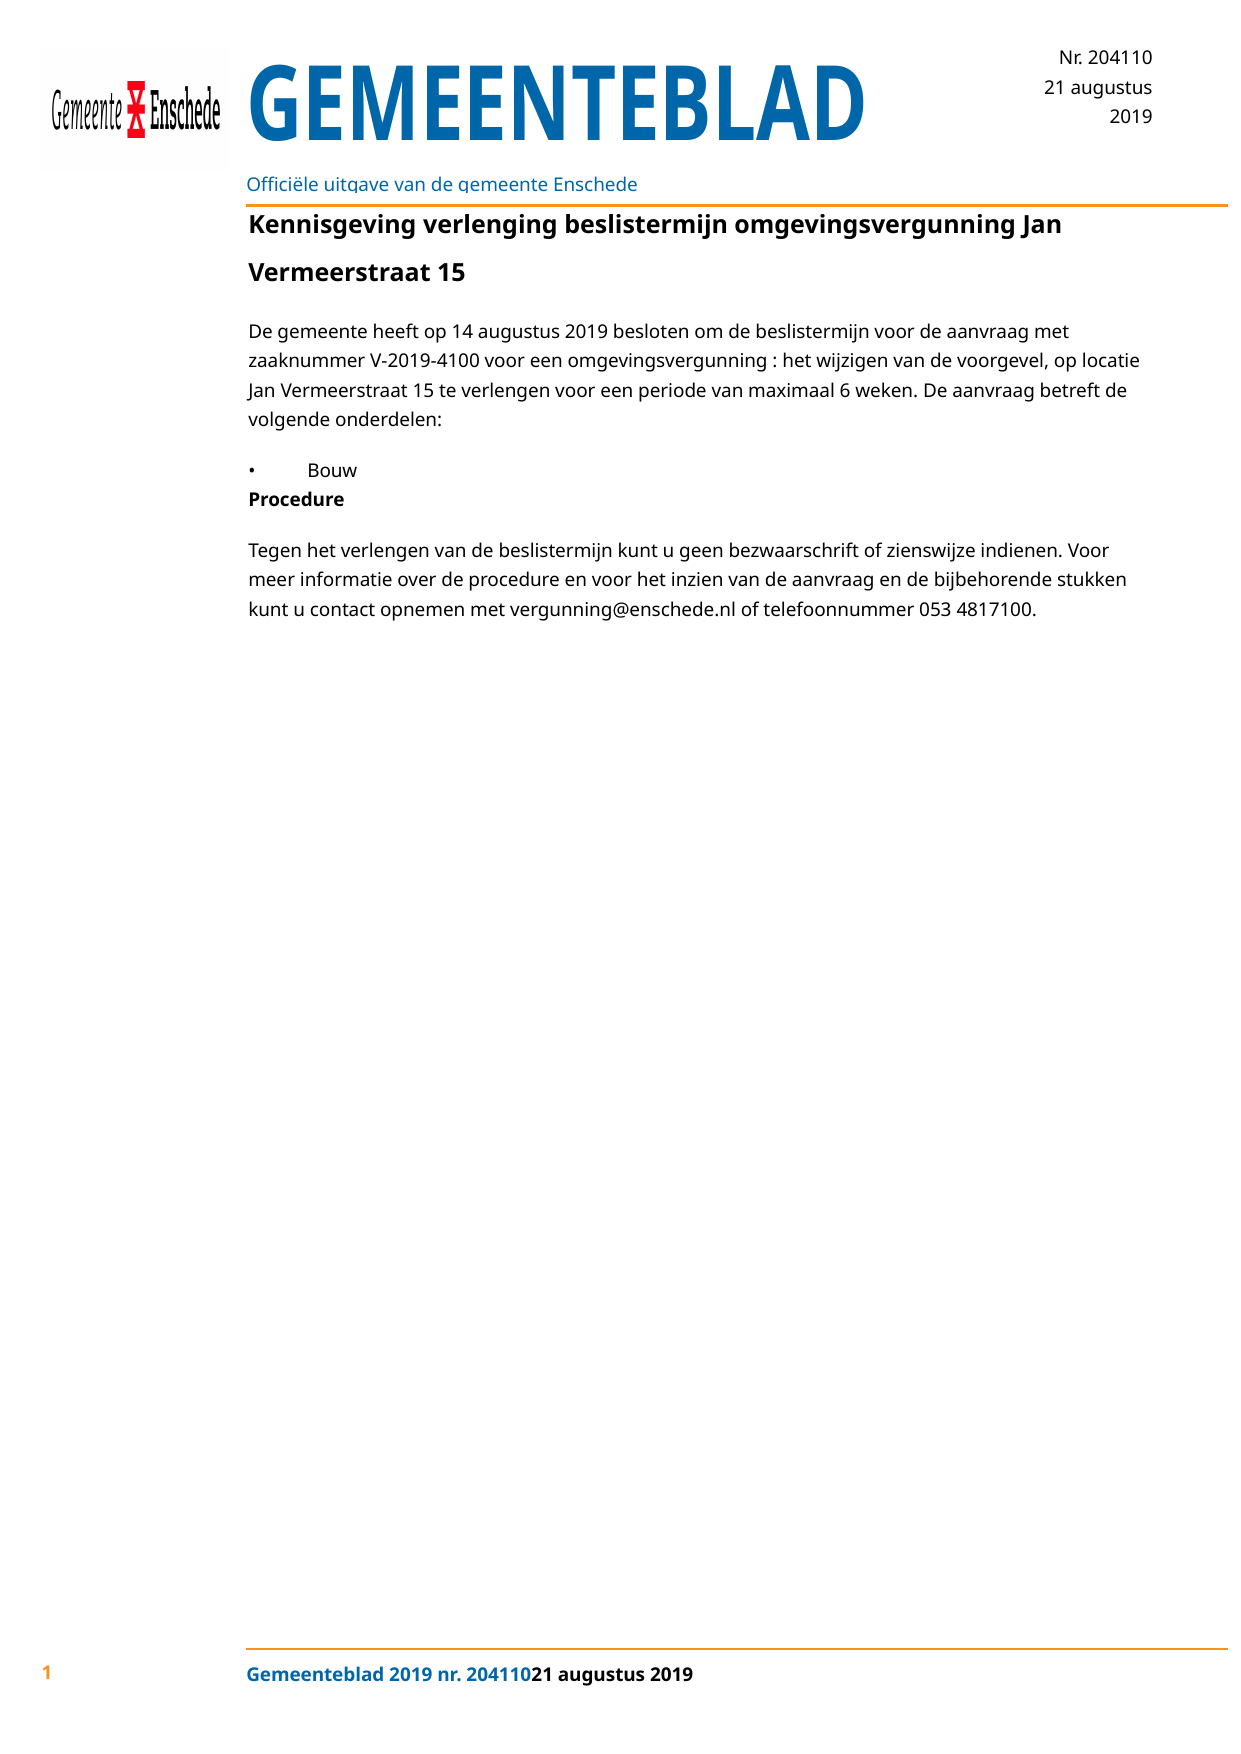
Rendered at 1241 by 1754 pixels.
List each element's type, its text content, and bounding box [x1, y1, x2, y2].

text Kennisgeving verlenging beslistermijn omgevingsvergunning Jan Vermeerstraat 15 [248, 207, 1152, 288]
picture [41, 47, 231, 172]
text Procedure [248, 487, 1152, 512]
text Tegen het verlengen van de beslistermijn kunt u geen bezwaarschrift of zienswijze indienen. Voor meer informatie over de procedure en voor het inzien van de aanvraag en de bijbehorende stukken kunt u contact opnemen met vergunning@enschede.nl of telefoonnummer 053 4817100. [248, 537, 1152, 622]
text De gemeente heeft op 14 augustus 2019 besloten om de beslistermijn voor de aanvraag met zaaknummer V-2019-4100 voor een omgevingsvergunning : het wijzigen van de voorgevel, op locatie Jan Vermeerstraat 15 te verlengen voor een periode van maximaal 6 weken. De aanvraag betreft de volgende onderdelen: [248, 318, 1152, 432]
list Bouw [248, 457, 1152, 483]
